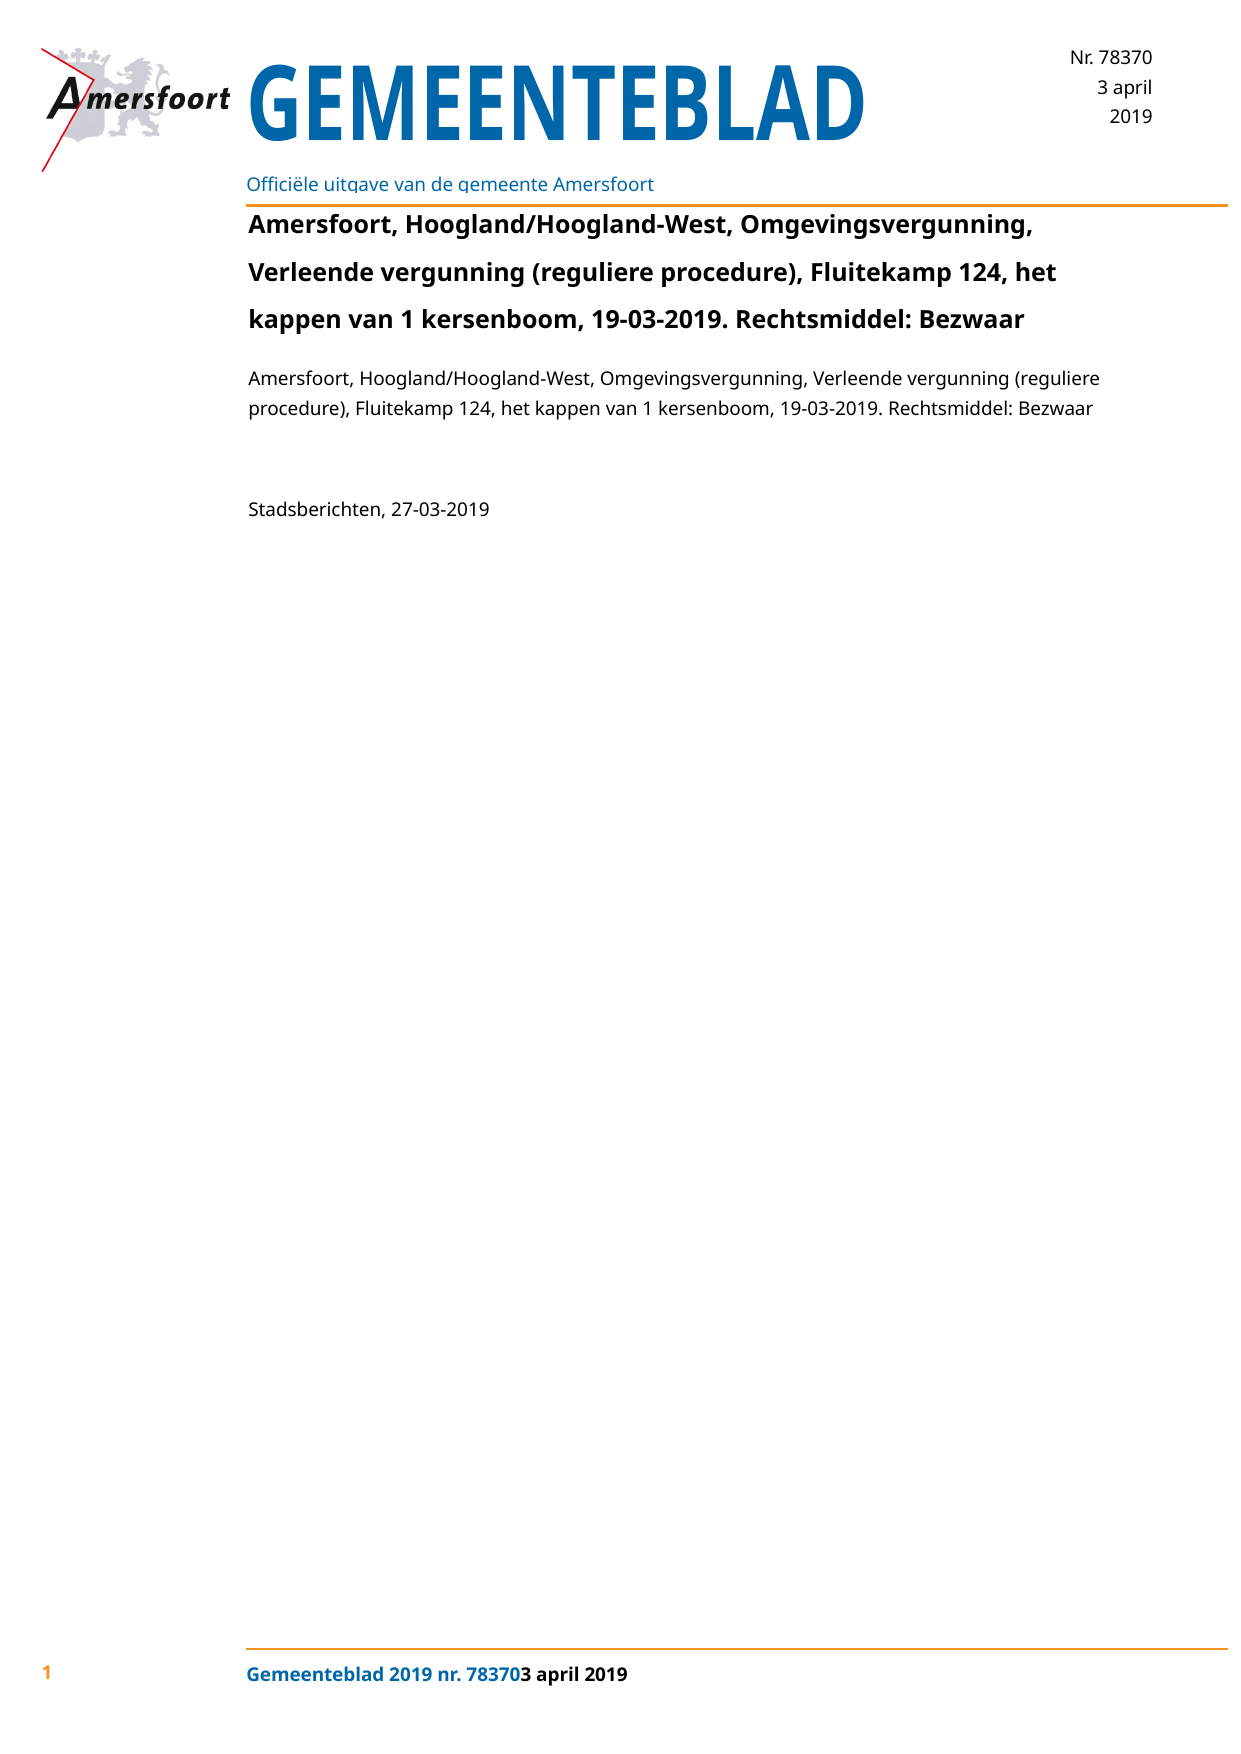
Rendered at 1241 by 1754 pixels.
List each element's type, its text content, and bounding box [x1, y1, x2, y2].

text Amersfoort, Hoogland/Hoogland-West, Omgevingsvergunning, Verleende vergunning (reguliere procedure), Fluitekamp 124, het kappen van 1 kersenboom, 19-03-2019. Rechtsmiddel: Bezwaar [248, 207, 1152, 336]
text Stadsberichten, 27-03-2019 [248, 496, 1152, 522]
picture [41, 47, 231, 172]
text Amersfoort, Hoogland/Hoogland-West, Omgevingsvergunning, Verleende vergunning (reguliere procedure), Fluitekamp 124, het kappen van 1 kersenboom, 19-03-2019. Rechtsmiddel: Bezwaar [248, 366, 1152, 421]
